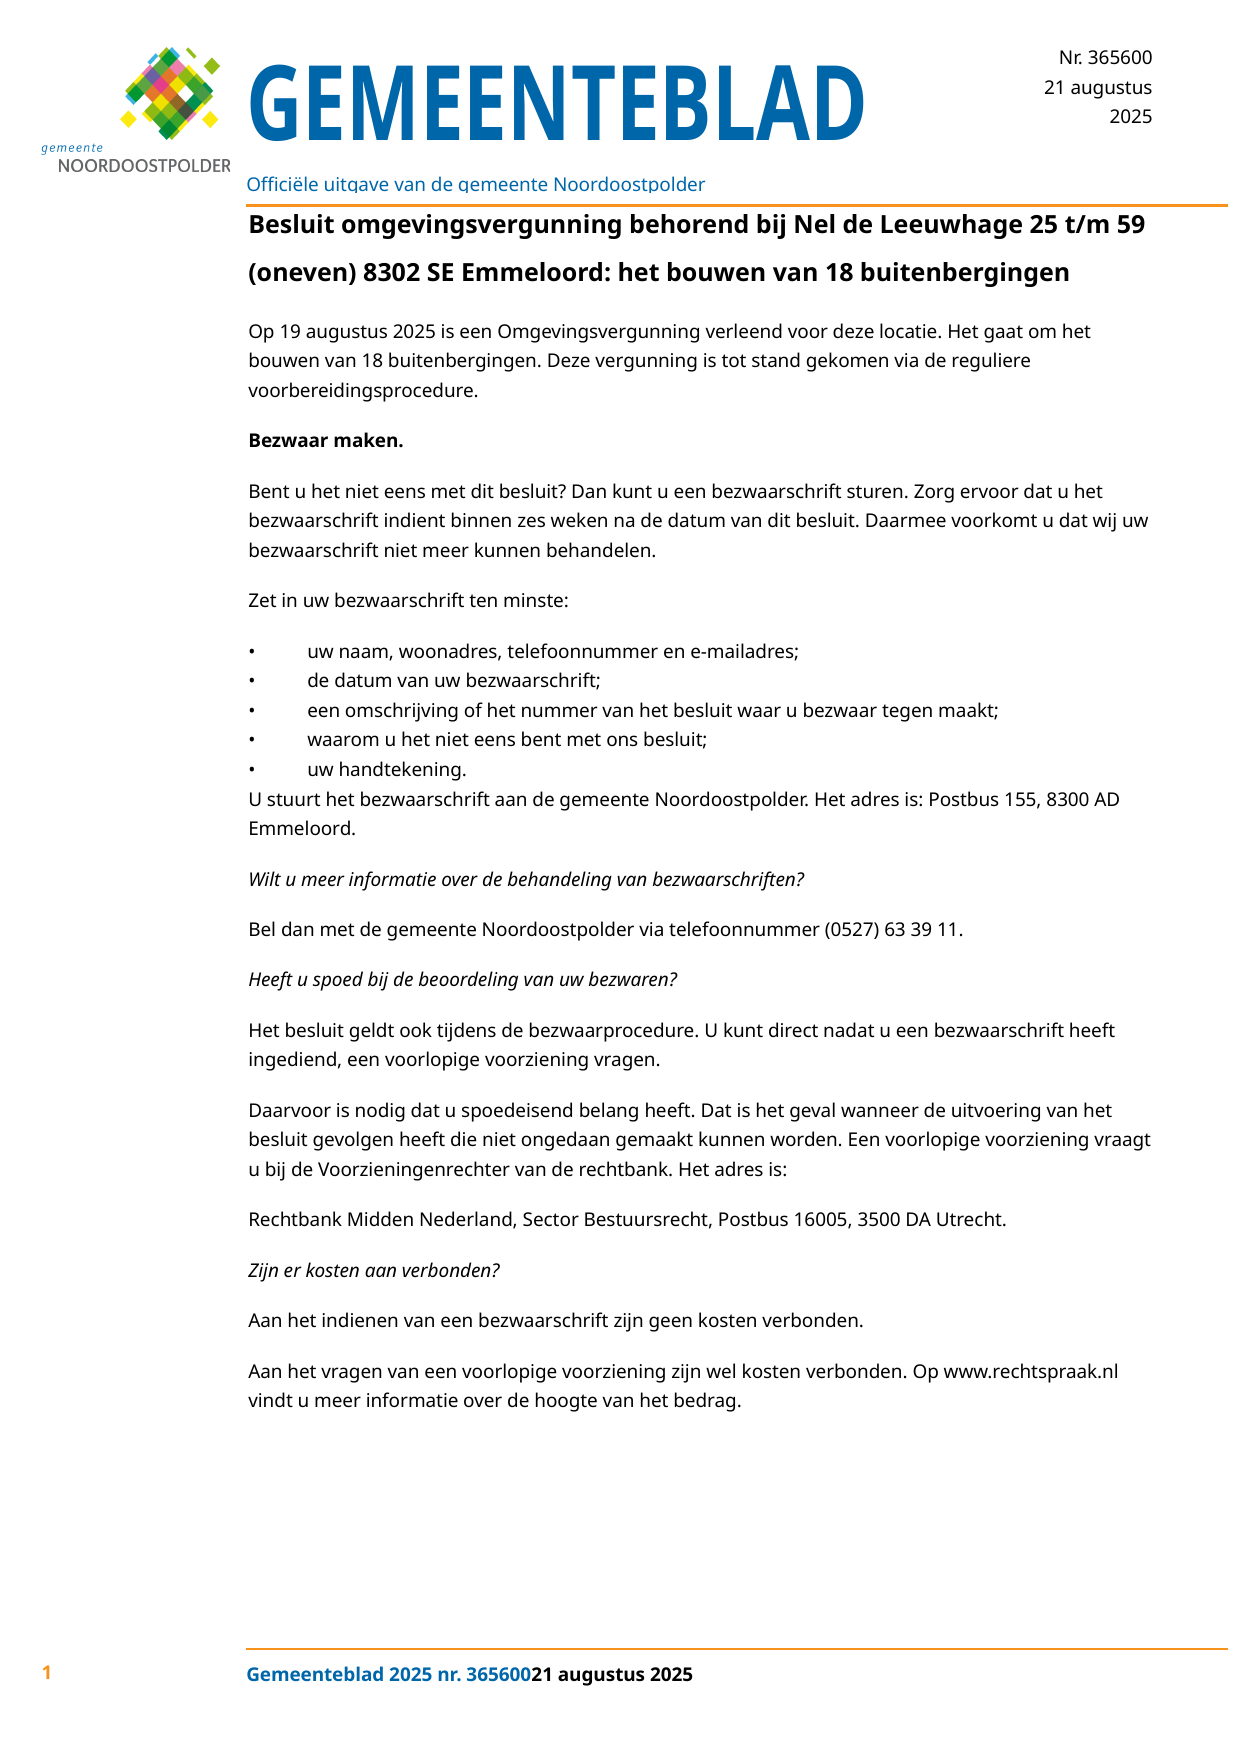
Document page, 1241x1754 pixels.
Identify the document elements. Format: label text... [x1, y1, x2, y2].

text Besluit omgevingsvergunning behorend bij Nel de Leeuwhage 25 t/m 59 (oneven) 8302 SE Emmeloord: het bouwen van 18 buitenbergingen [248, 207, 1152, 288]
list waarom u het niet eens bent met ons besluit; [248, 727, 1152, 752]
text Heeft u spoed bij de beoordeling van uw bezwaren? [248, 967, 1152, 992]
text Zijn er kosten aan verbonden? [248, 1257, 1152, 1283]
text Aan het indienen van een bezwaarschrift zijn geen kosten verbonden. [248, 1307, 1152, 1333]
list de datum van uw bezwaarschrift; [248, 667, 1152, 693]
text Op 19 augustus 2025 is een Omgevingsvergunning verleend voor deze locatie. Het gaat om het bouwen van 18 buitenbergingen. Deze vergunning is tot stand gekomen via de reguliere voorbereidingsprocedure. [248, 318, 1152, 403]
list uw handtekening. [248, 756, 1152, 782]
text Aan het vragen van een voorlopige voorziening zijn wel kosten verbonden. Op www.rechtspraak.nl vindt u meer informatie over de hoogte van het bedrag. [248, 1358, 1152, 1413]
list uw naam, woonadres, telefoonnummer en e-mailadres; [248, 638, 1152, 664]
text Rechtbank Midden Nederland, Sector Bestuursrecht, Postbus 16005, 3500 DA Utrecht. [248, 1207, 1152, 1232]
text Zet in uw bezwaarschrift ten minste: [248, 587, 1152, 613]
text U stuurt het bezwaarschrift aan de gemeente Noordoostpolder. Het adres is: Postbus 155, 8300 AD Emmeloord. [248, 786, 1152, 841]
text Bezwaar maken. [248, 427, 1152, 453]
text Daarvoor is nodig dat u spoedeisend belang heeft. Dat is het geval wanneer de uitvoering van het besluit gevolgen heeft die niet ongedaan gemaakt kunnen worden. Een voorlopige voorziening vraagt u bij de Voorzieningenrechter van de rechtbank. Het adres is: [248, 1097, 1152, 1182]
text Bel dan met de gemeente Noordoostpolder via telefoonnummer (0527) 63 39 11. [248, 916, 1152, 942]
list een omschrijving of het nummer van het besluit waar u bezwaar tegen maakt; [248, 697, 1152, 723]
text Wilt u meer informatie over de behandeling van bezwaarschriften? [248, 866, 1152, 892]
text Bent u het niet eens met dit besluit? Dan kunt u een bezwaarschrift sturen. Zorg ervoor dat u het bezwaarschrift indient binnen zes weken na de datum van dit besluit. Daarmee voorkomt u dat wij uw bezwaarschrift niet meer kunnen behandelen. [248, 478, 1152, 563]
text Het besluit geldt ook tijdens de bezwaarprocedure. U kunt direct nadat u een bezwaarschrift heeft ingediend, een voorlopige voorziening vragen. [248, 1017, 1152, 1072]
picture [41, 47, 231, 172]
